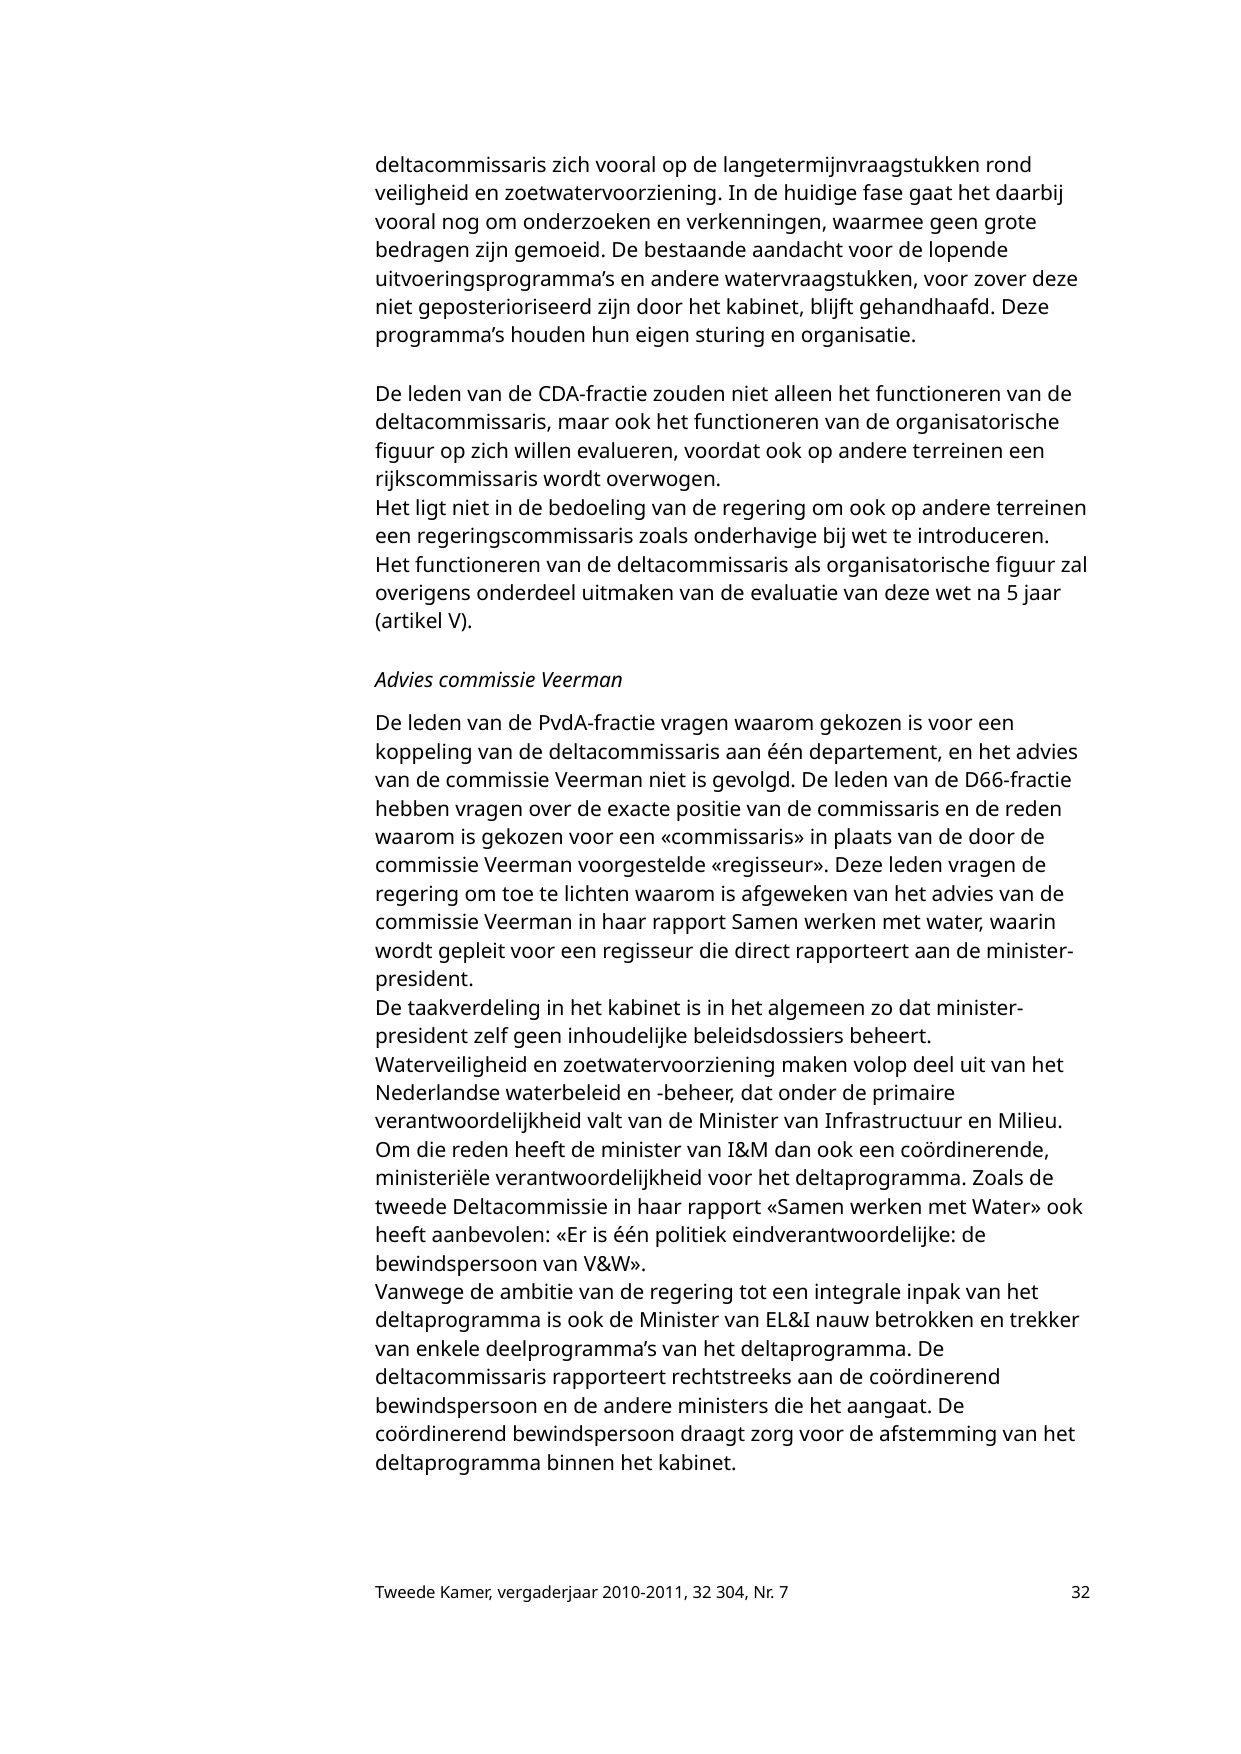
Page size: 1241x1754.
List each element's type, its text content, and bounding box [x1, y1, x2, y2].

text Advies commissie Veerman [375, 665, 1090, 693]
text deltacommissaris zich vooral op de langetermijnvraagstukken rond veiligheid en zoetwatervoorziening. In de huidige fase gaat het daarbij vooral nog om onderzoeken en verkenningen, waarmee geen grote bedragen zijn gemoeid. De bestaande aandacht voor de lopende uitvoeringsprogramma’s en andere watervraagstukken, voor zover deze niet geposterioriseerd zijn door het kabinet, blijft gehandhaafd. Deze programma’s houden hun eigen sturing en organisatie. [375, 150, 1090, 349]
text Vanwege de ambitie van de regering tot een integrale inpak van het deltaprogramma is ook de Minister van EL&I nauw betrokken en trekker van enkele deelprogramma’s van het deltaprogramma. De deltacommissaris rapporteert rechtstreeks aan de coördinerend bewindspersoon en de andere ministers die het aangaat. De coördinerend bewindspersoon draagt zorg voor de afstemming van het deltaprogramma binnen het kabinet. [375, 1277, 1090, 1476]
text De leden van de PvdA-fractie vragen waarom gekozen is voor een koppeling van de deltacommissaris aan één departement, en het advies van de commissie Veerman niet is gevolgd. De leden van de D66-fractie hebben vragen over de exacte positie van de commissaris en de reden waarom is gekozen voor een «commissaris» in plaats van de door de commissie Veerman voorgestelde «regisseur». Deze leden vragen de regering om toe te lichten waarom is afgeweken van het advies van de commissie Veerman in haar rapport Samen werken met water, waarin wordt gepleit voor een regisseur die direct rapporteert aan de minister-president. [375, 708, 1090, 993]
text Het ligt niet in de bedoeling van de regering om ook op andere terreinen een regeringscommissaris zoals onderhavige bij wet te introduceren. Het functioneren van de deltacommissaris als organisatorische figuur zal overigens onderdeel uitmaken van de evaluatie van deze wet na 5 jaar (artikel V). [375, 493, 1090, 635]
text De leden van de CDA-fractie zouden niet alleen het functioneren van de deltacommissaris, maar ook het functioneren van de organisatorische figuur op zich willen evalueren, voordat ook op andere terreinen een rijkscommissaris wordt overwogen. [375, 379, 1090, 493]
text De taakverdeling in het kabinet is in het algemeen zo dat minister-president zelf geen inhoudelijke beleidsdossiers beheert. Waterveiligheid en zoetwatervoorziening maken volop deel uit van het Nederlandse waterbeleid en -beheer, dat onder de primaire verantwoordelijkheid valt van de Minister van Infrastructuur en Milieu. Om die reden heeft de minister van I&M dan ook een coördinerende, ministeriële verantwoordelijkheid voor het deltaprogramma. Zoals de tweede Deltacommissie in haar rapport «Samen werken met Water» ook heeft aanbevolen: «Er is één politiek eindverantwoordelijke: de bewindspersoon van V&W». [375, 993, 1090, 1277]
